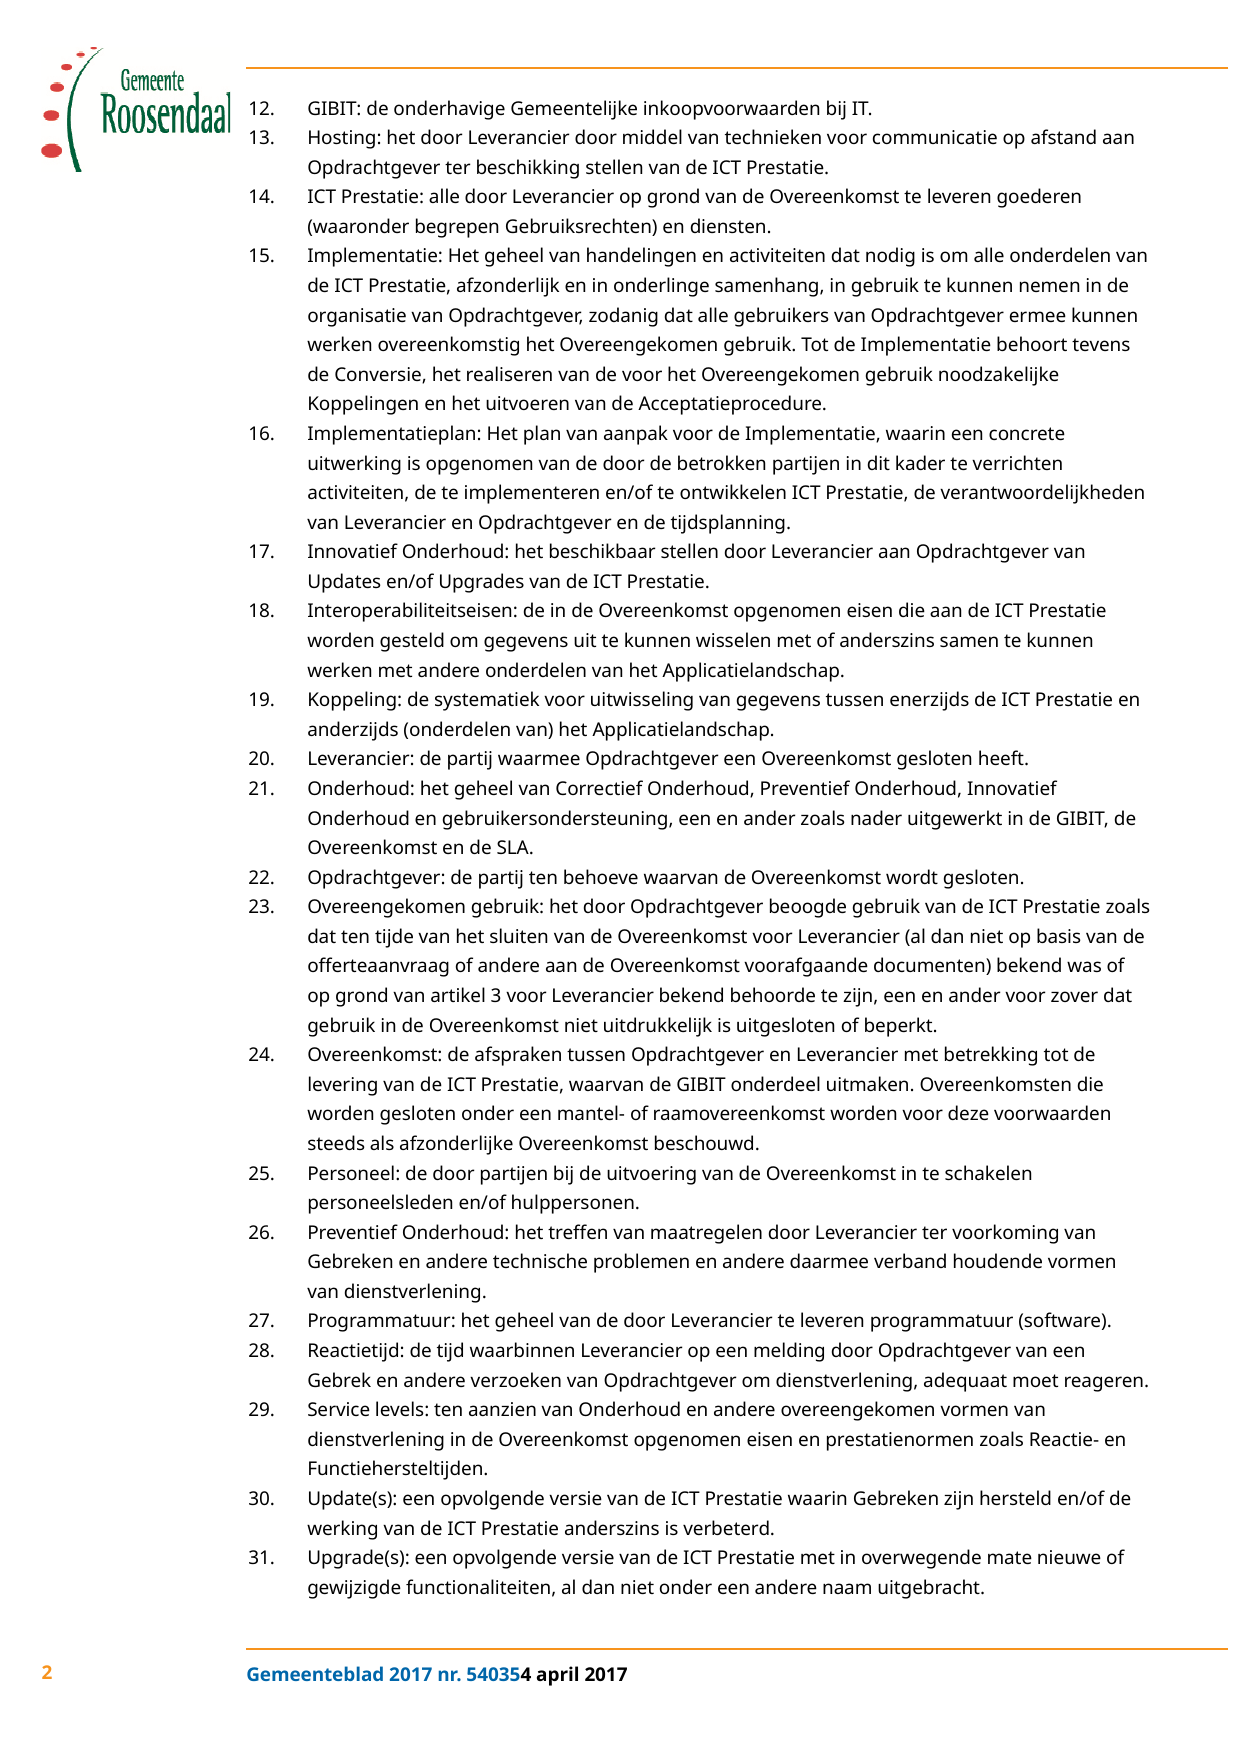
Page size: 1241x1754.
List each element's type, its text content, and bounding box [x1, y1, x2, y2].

list Service levels: ten aanzien van Onderhoud en andere overeengekomen vormen van dienstverlening in de Overeenkomst opgenomen eisen en prestatienormen zoals Reactie- en Functiehersteltijden. [248, 1396, 1152, 1481]
list Reactietijd: de tijd waarbinnen Leverancier op een melding door Opdrachtgever van een Gebrek en andere verzoeken van Opdrachtgever om dienstverlening, adequaat moet reageren. [248, 1337, 1152, 1393]
list Preventief Onderhoud: het treffen van maatregelen door Leverancier ter voorkoming van Gebreken en andere technische problemen en andere daarmee verband houdende vormen van dienstverlening. [248, 1219, 1152, 1304]
list Overeenkomst: de afspraken tussen Opdrachtgever en Leverancier met betrekking tot de levering van de ICT Prestatie, waarvan de GIBIT onderdeel uitmaken. Overeenkomsten die worden gesloten onder een mantel- of raamovereenkomst worden voor deze voorwaarden steeds als afzonderlijke Overeenkomst beschouwd. [248, 1041, 1152, 1156]
list GIBIT: de onderhavige Gemeentelijke inkoopvoorwaarden bij IT. [248, 95, 1152, 121]
list Innovatief Onderhoud: het beschikbaar stellen door Leverancier aan Opdrachtgever van Updates en/of Upgrades van de ICT Prestatie. [248, 538, 1152, 594]
list ICT Prestatie: alle door Leverancier op grond van de Overeenkomst te leveren goederen (waaronder begrepen Gebruiksrechten) en diensten. [248, 183, 1152, 239]
list Leverancier: de partij waarmee Opdrachtgever een Overeenkomst gesloten heeft. [248, 746, 1152, 771]
picture [41, 47, 231, 172]
list Koppeling: de systematiek voor uitwisseling van gegevens tussen enerzijds de ICT Prestatie en anderzijds (onderdelen van) het Applicatielandschap. [248, 686, 1152, 742]
list Update(s): een opvolgende versie van de ICT Prestatie waarin Gebreken zijn hersteld en/of de werking van de ICT Prestatie anderszins is verbeterd. [248, 1485, 1152, 1541]
list Implementatieplan: Het plan van aanpak voor de Implementatie, waarin een concrete uitwerking is opgenomen van de door de betrokken partijen in dit kader te verrichten activiteiten, de te implementeren en/of te ontwikkelen ICT Prestatie, de verantwoordelijkheden van Leverancier en Opdrachtgever en de tijdsplanning. [248, 420, 1152, 535]
list Onderhoud: het geheel van Correctief Onderhoud, Preventief Onderhoud, Innovatief Onderhoud en gebruikersondersteuning, een en ander zoals nader uitgewerkt in de GIBIT, de Overeenkomst en de SLA. [248, 775, 1152, 860]
list Programmatuur: het geheel van de door Leverancier te leveren programmatuur (software). [248, 1308, 1152, 1333]
list Overeengekomen gebruik: het door Opdrachtgever beoogde gebruik van de ICT Prestatie zoals dat ten tijde van het sluiten van de Overeenkomst voor Leverancier (al dan niet op basis van de offerteaanvraag of andere aan de Overeenkomst voorafgaande documenten) bekend was of op grond van artikel 3 voor Leverancier bekend behoorde te zijn, een en ander voor zover dat gebruik in de Overeenkomst niet uitdrukkelijk is uitgesloten of beperkt. [248, 893, 1152, 1038]
list Hosting: het door Leverancier door middel van technieken voor communicatie op afstand aan Opdrachtgever ter beschikking stellen van de ICT Prestatie. [248, 124, 1152, 180]
list Personeel: de door partijen bij de uitvoering van de Overeenkomst in te schakelen personeelsleden en/of hulppersonen. [248, 1160, 1152, 1215]
list Implementatie: Het geheel van handelingen en activiteiten dat nodig is om alle onderdelen van de ICT Prestatie, afzonderlijk en in onderlinge samenhang, in gebruik te kunnen nemen in de organisatie van Opdrachtgever, zodanig dat alle gebruikers van Opdrachtgever ermee kunnen werken overeenkomstig het Overeengekomen gebruik. Tot de Implementatie behoort tevens de Conversie, het realiseren van de voor het Overeengekomen gebruik noodzakelijke Koppelingen en het uitvoeren van de Acceptatieprocedure. [248, 243, 1152, 416]
list Opdrachtgever: de partij ten behoeve waarvan de Overeenkomst wordt gesloten. [248, 864, 1152, 890]
list Upgrade(s): een opvolgende versie van de ICT Prestatie met in overwegende mate nieuwe of gewijzigde functionaliteiten, al dan niet onder een andere naam uitgebracht. [248, 1544, 1152, 1600]
list Interoperabiliteitseisen: de in de Overeenkomst opgenomen eisen die aan de ICT Prestatie worden gesteld om gegevens uit te kunnen wisselen met of anderszins samen te kunnen werken met andere onderdelen van het Applicatielandschap. [248, 598, 1152, 683]
